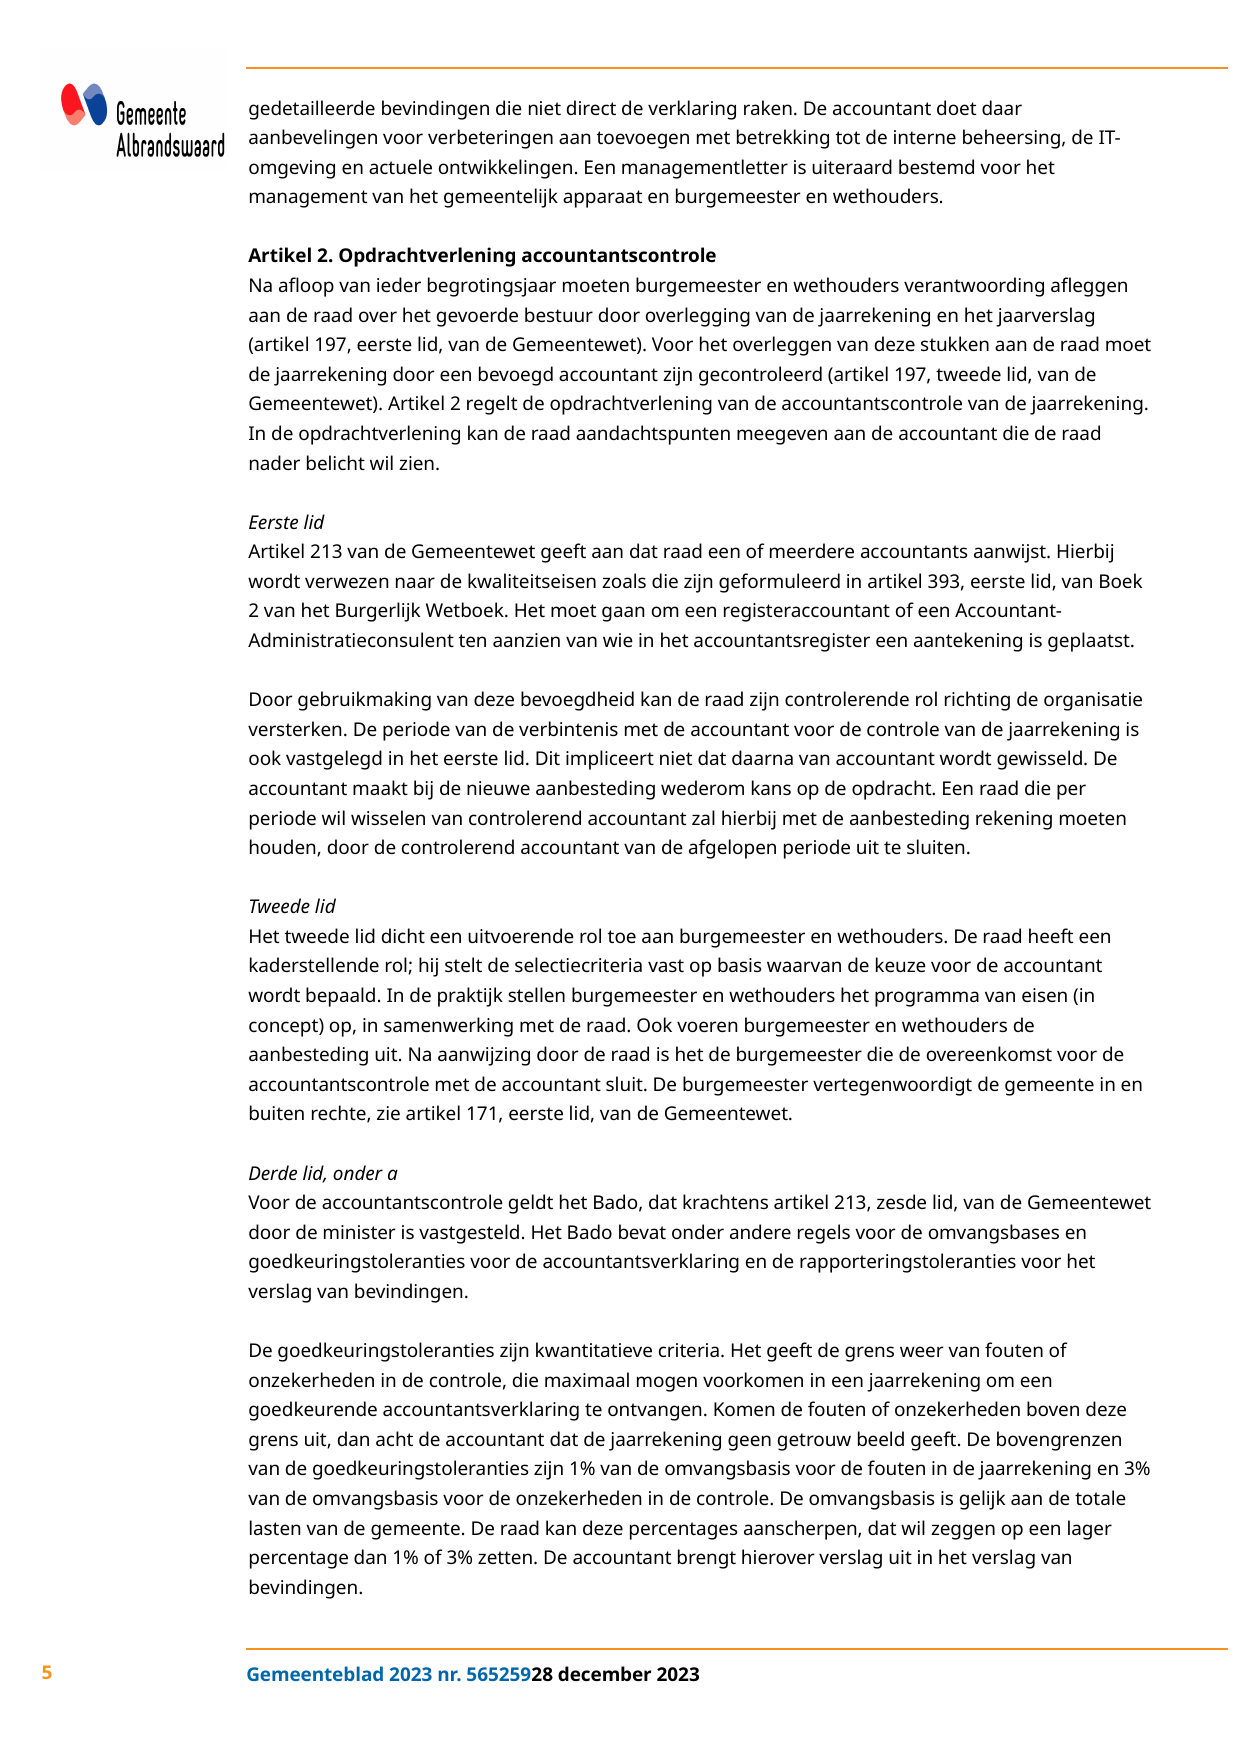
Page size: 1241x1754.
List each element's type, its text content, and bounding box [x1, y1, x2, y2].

text Het tweede lid dicht een uitvoerende rol toe aan burgemeester en wethouders. De raad heeft een kaderstellende rol; hij stelt de selectiecriteria vast op basis waarvan de keuze voor de accountant wordt bepaald. In de praktijk stellen burgemeester en wethouders het programma van eisen (in concept) op, in samenwerking met de raad. Ook voeren burgemeester en wethouders de aanbesteding uit. Na aanwijzing door de raad is het de burgemeester die de overeenkomst voor de accountantscontrole met de accountant sluit. De burgemeester vertegenwoordigt de gemeente in en buiten rechte, zie artikel 171, eerste lid, van de Gemeentewet. [248, 923, 1152, 1126]
text Artikel 2. Opdrachtverlening accountantscontrole [248, 243, 1152, 268]
text gedetailleerde bevindingen die niet direct de verklaring raken. De accountant doet daar aanbevelingen voor verbeteringen aan toevoegen met betrekking tot de interne beheersing, de IT-omgeving en actuele ontwikkelingen. Een managementletter is uiteraard bestemd voor het management van het gemeentelijk apparaat en burgemeester en wethouders. [248, 95, 1152, 209]
text Tweede lid [248, 893, 1152, 919]
picture [41, 47, 231, 172]
text De goedkeuringstoleranties zijn kwantitatieve criteria. Het geeft de grens weer van fouten of onzekerheden in de controle, die maximaal mogen voorkomen in een jaarrekening om een goedkeurende accountantsverklaring te ontvangen. Komen de fouten of onzekerheden boven deze grens uit, dan acht de accountant dat de jaarrekening geen getrouw beeld geeft. De bovengrenzen van de goedkeuringstoleranties zijn 1% van de omvangsbasis voor de fouten in de jaarrekening en 3% van de omvangsbasis voor de onzekerheden in de controle. De omvangsbasis is gelijk aan de totale lasten van de gemeente. De raad kan deze percentages aanscherpen, dat wil zeggen op een lager percentage dan 1% of 3% zetten. De accountant brengt hierover verslag uit in het verslag van bevindingen. [248, 1337, 1152, 1600]
text Eerste lid [248, 509, 1152, 535]
text Voor de accountantscontrole geldt het Bado, dat krachtens artikel 213, zesde lid, van de Gemeentewet door de minister is vastgesteld. Het Bado bevat onder andere regels voor de omvangsbases en goedkeuringstoleranties voor de accountantsverklaring en de rapporteringstoleranties voor het verslag van bevindingen. [248, 1189, 1152, 1304]
text Door gebruikmaking van deze bevoegdheid kan de raad zijn controlerende rol richting de organisatie versterken. De periode van de verbintenis met de accountant voor de controle van de jaarrekening is ook vastgelegd in het eerste lid. Dit impliceert niet dat daarna van accountant wordt gewisseld. De accountant maakt bij de nieuwe aanbesteding wederom kans op de opdracht. Een raad die per periode wil wisselen van controlerend accountant zal hierbij met de aanbesteding rekening moeten houden, door de controlerend accountant van de afgelopen periode uit te sluiten. [248, 686, 1152, 860]
text Derde lid, onder a [248, 1160, 1152, 1186]
text Artikel 213 van de Gemeentewet geeft aan dat raad een of meerdere accountants aanwijst. Hierbij wordt verwezen naar de kwaliteitseisen zoals die zijn geformuleerd in artikel 393, eerste lid, van Boek 2 van het Burgerlijk Wetboek. Het moet gaan om een registeraccountant of een Accountant-Administratieconsulent ten aanzien van wie in het accountantsregister een aantekening is geplaatst. [248, 538, 1152, 653]
text Na afloop van ieder begrotingsjaar moeten burgemeester en wethouders verantwoording afleggen aan de raad over het gevoerde bestuur door overlegging van de jaarrekening en het jaarverslag (artikel 197, eerste lid, van de Gemeentewet). Voor het overleggen van deze stukken aan de raad moet de jaarrekening door een bevoegd accountant zijn gecontroleerd (artikel 197, tweede lid, van de Gemeentewet). Artikel 2 regelt de opdrachtverlening van de accountantscontrole van de jaarrekening. In de opdrachtverlening kan de raad aandachtspunten meegeven aan de accountant die de raad nader belicht wil zien. [248, 272, 1152, 476]
